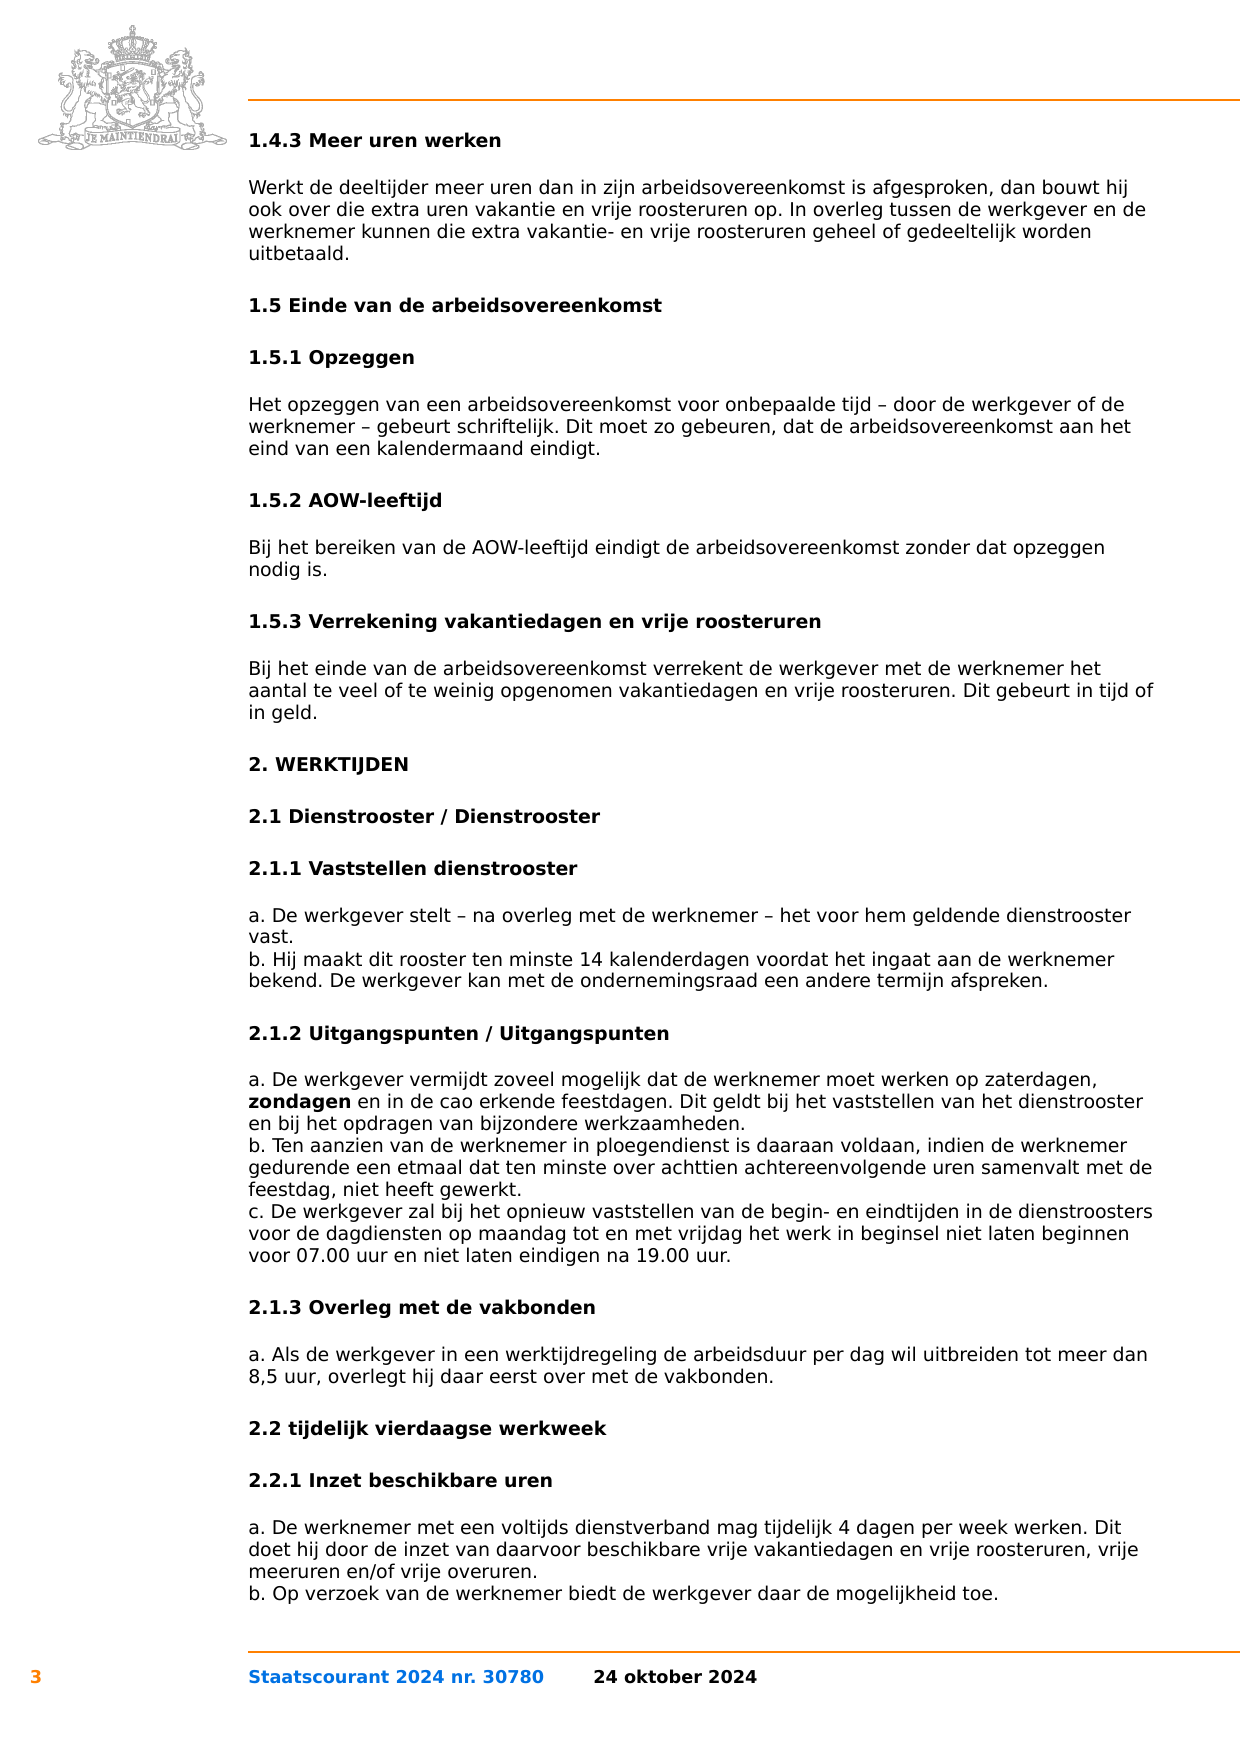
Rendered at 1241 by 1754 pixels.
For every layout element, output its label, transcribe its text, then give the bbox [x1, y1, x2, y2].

text a. De werkgever stelt – na overleg met de werknemer – het voor hem geldende dienstrooster vast. [248, 904, 1163, 948]
text Bij het bereiken van de AOW-leeftijd eindigt de arbeidsovereenkomst zonder dat opzeggen nodig is. [248, 537, 1163, 581]
subtitle 2.1.3 Overleg met de vakbonden [248, 1297, 1163, 1319]
text Bij het einde van de arbeidsovereenkomst verrekent de werkgever met de werknemer het aantal te veel of te weinig opgenomen vakantiedagen en vrije roosteruren. Dit gebeurt in tijd of in geld. [248, 658, 1163, 723]
picture [38, 25, 227, 150]
text Het opzeggen van een arbeidsovereenkomst voor onbepaalde tijd – door de werkgever of de werknemer – gebeurt schriftelijk. Dit moet zo gebeuren, dat de arbeidsovereenkomst aan het eind van een kalendermaand eindigt. [248, 394, 1163, 460]
text a. De werkgever vermijdt zoveel mogelijk dat de werknemer moet werken op zaterdagen, zondagen en in de cao erkende feestdagen. Dit geldt bij het vaststellen van het dienstrooster en bij het opdragen van bijzondere werkzaamheden. [248, 1069, 1163, 1135]
subtitle 2.2 tijdelijk vierdaagse werkweek [248, 1418, 1163, 1440]
subtitle 2. WERKTIJDEN [248, 753, 1163, 776]
text b. Hij maakt dit rooster ten minste 14 kalenderdagen voordat het ingaat aan de werknemer bekend. De werkgever kan met de ondernemingsraad een andere termijn afspreken. [248, 948, 1163, 992]
text b. Op verzoek van de werknemer biedt de werkgever daar de mogelijkheid toe. [248, 1583, 1163, 1605]
subtitle 2.1 Dienstrooster / Dienstrooster [248, 806, 1163, 827]
subtitle 2.1.2 Uitgangspunten / Uitgangspunten [248, 1022, 1163, 1044]
text Werkt de deeltijder meer uren dan in zijn arbeidsovereenkomst is afgesproken, dan bouwt hij ook over die extra uren vakantie en vrije roosteruren op. In overleg tussen de werkgever en de werknemer kunnen die extra vakantie- en vrije roosteruren geheel of gedeeltelijk worden uitbetaald. [248, 177, 1163, 265]
subtitle 1.5.3 Verrekening vakantiedagen en vrije roosteruren [248, 611, 1163, 633]
subtitle 1.5.1 Opzeggen [248, 347, 1163, 369]
subtitle 1.5.2 AOW-leeftijd [248, 490, 1163, 512]
text a. Als de werkgever in een werktijdregeling de arbeidsduur per dag wil uitbreiden tot meer dan 8,5 uur, overlegt hij daar eerst over met de vakbonden. [248, 1344, 1163, 1388]
subtitle 2.2.1 Inzet beschikbare uren [248, 1470, 1163, 1492]
subtitle 1.5 Einde van de arbeidsovereenkomst [248, 295, 1163, 317]
text a. De werknemer met een voltijds dienstverband mag tijdelijk 4 dagen per week werken. Dit doet hij door de inzet van daarvoor beschikbare vrije vakantiedagen en vrije roosteruren, vrije meeruren en/of vrije overuren. [248, 1517, 1163, 1583]
subtitle 1.4.3 Meer uren werken [248, 130, 1163, 152]
text b. Ten aanzien van de werknemer in ploegendienst is daaraan voldaan, indien de werknemer gedurende een etmaal dat ten minste over achttien achtereenvolgende uren samenvalt met de feestdag, niet heeft gewerkt. [248, 1135, 1163, 1201]
subtitle 2.1.1 Vaststellen dienstrooster [248, 857, 1163, 879]
text c. De werkgever zal bij het opnieuw vaststellen van de begin- en eindtijden in de dienstroosters voor de dagdiensten op maandag tot en met vrijdag het werk in beginsel niet laten beginnen voor 07.00 uur en niet laten eindigen na 19.00 uur. [248, 1201, 1163, 1267]
